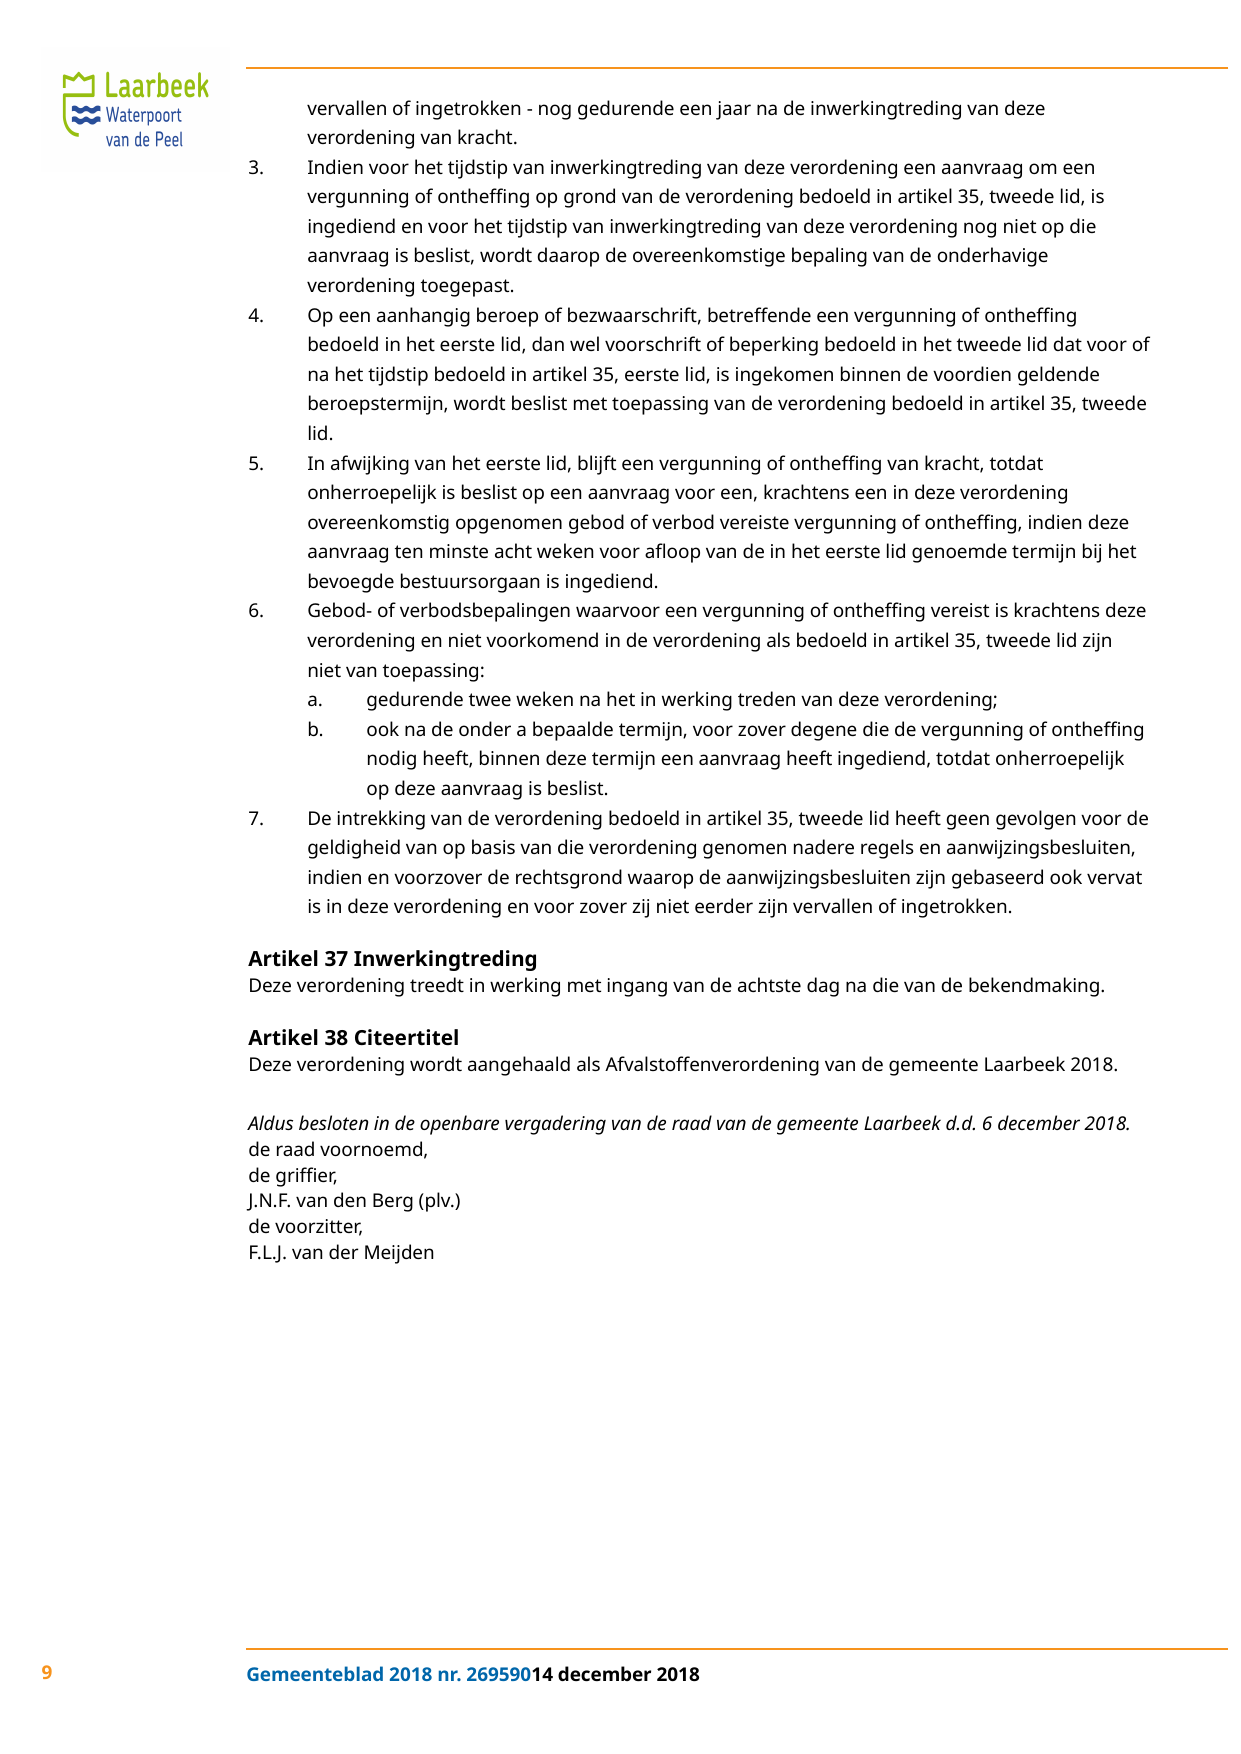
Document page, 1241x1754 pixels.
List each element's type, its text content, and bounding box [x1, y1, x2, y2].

text Deze verordening wordt aangehaald als Afvalstoffenverordening van de gemeente Laarbeek 2018. [248, 1051, 1152, 1077]
text Deze verordening treedt in werking met ingang van de achtste dag na die van de bekendmaking. [248, 972, 1152, 998]
list ook na de onder a bepaalde termijn, voor zover degene die de vergunning of ontheffing nodig heeft, binnen deze termijn een aanvraag heeft ingediend, totdat onherroepelijk op deze aanvraag is beslist. [307, 716, 1152, 801]
text F.L.J. van der Meijden [248, 1239, 1152, 1265]
list gedurende twee weken na het in werking treden van deze verordening; [307, 686, 1152, 712]
list Op een aanhangig beroep of bezwaarschrift, betreffende een vergunning of ontheffing bedoeld in het eerste lid, dan wel voorschrift of beperking bedoeld in het tweede lid dat voor of na het tijdstip bedoeld in artikel 35, eerste lid, is ingekomen binnen de voordien geldende beroepstermijn, wordt beslist met toepassing van de verordening bedoeld in artikel 35, tweede lid. [248, 302, 1152, 446]
text de voorzitter, [248, 1213, 1152, 1239]
list vervallen of ingetrokken - nog gedurende een jaar na de inwerkingtreding van deze verordening van kracht. [248, 95, 1152, 150]
list De intrekking van de verordening bedoeld in artikel 35, tweede lid heeft geen gevolgen voor de geldigheid van op basis van die verordening genomen nadere regels en aanwijzingsbesluiten, indien en voorzover de rechtsgrond waarop de aanwijzingsbesluiten zijn gebaseerd ook vervat is in deze verordening en voor zover zij niet eerder zijn vervallen of ingetrokken. [248, 805, 1152, 919]
list Gebod- of verbodsbepalingen waarvoor een vergunning of ontheffing vereist is krachtens deze verordening en niet voorkomend in de verordening als bedoeld in artikel 35, tweede lid zijn niet van toepassing: [248, 598, 1152, 683]
text Artikel 38 Citeertitel [248, 1023, 1152, 1051]
list In afwijking van het eerste lid, blijft een vergunning of ontheffing van kracht, totdat onherroepelijk is beslist op een aanvraag voor een, krachtens een in deze verordening overeenkomstig opgenomen gebod of verbod vereiste vergunning of ontheffing, indien deze aanvraag ten minste acht weken voor afloop van de in het eerste lid genoemde termijn bij het bevoegde bestuursorgaan is ingediend. [248, 450, 1152, 594]
text de griffier, [248, 1162, 1152, 1188]
text J.N.F. van den Berg (plv.) [248, 1188, 1152, 1213]
text Aldus besloten in de openbare vergadering van de raad van de gemeente Laarbeek d.d. 6 december 2018. [248, 1110, 1152, 1136]
list Indien voor het tijdstip van inwerkingtreding van deze verordening een aanvraag om een vergunning of ontheffing op grond van de verordening bedoeld in artikel 35, tweede lid, is ingediend en voor het tijdstip van inwerkingtreding van deze verordening nog niet op die aanvraag is beslist, wordt daarop de overeenkomstige bepaling van de onderhavige verordening toegepast. [248, 154, 1152, 298]
picture [41, 47, 231, 172]
text Artikel 37 Inwerkingtreding [248, 944, 1152, 972]
text de raad voornoemd, [248, 1136, 1152, 1162]
